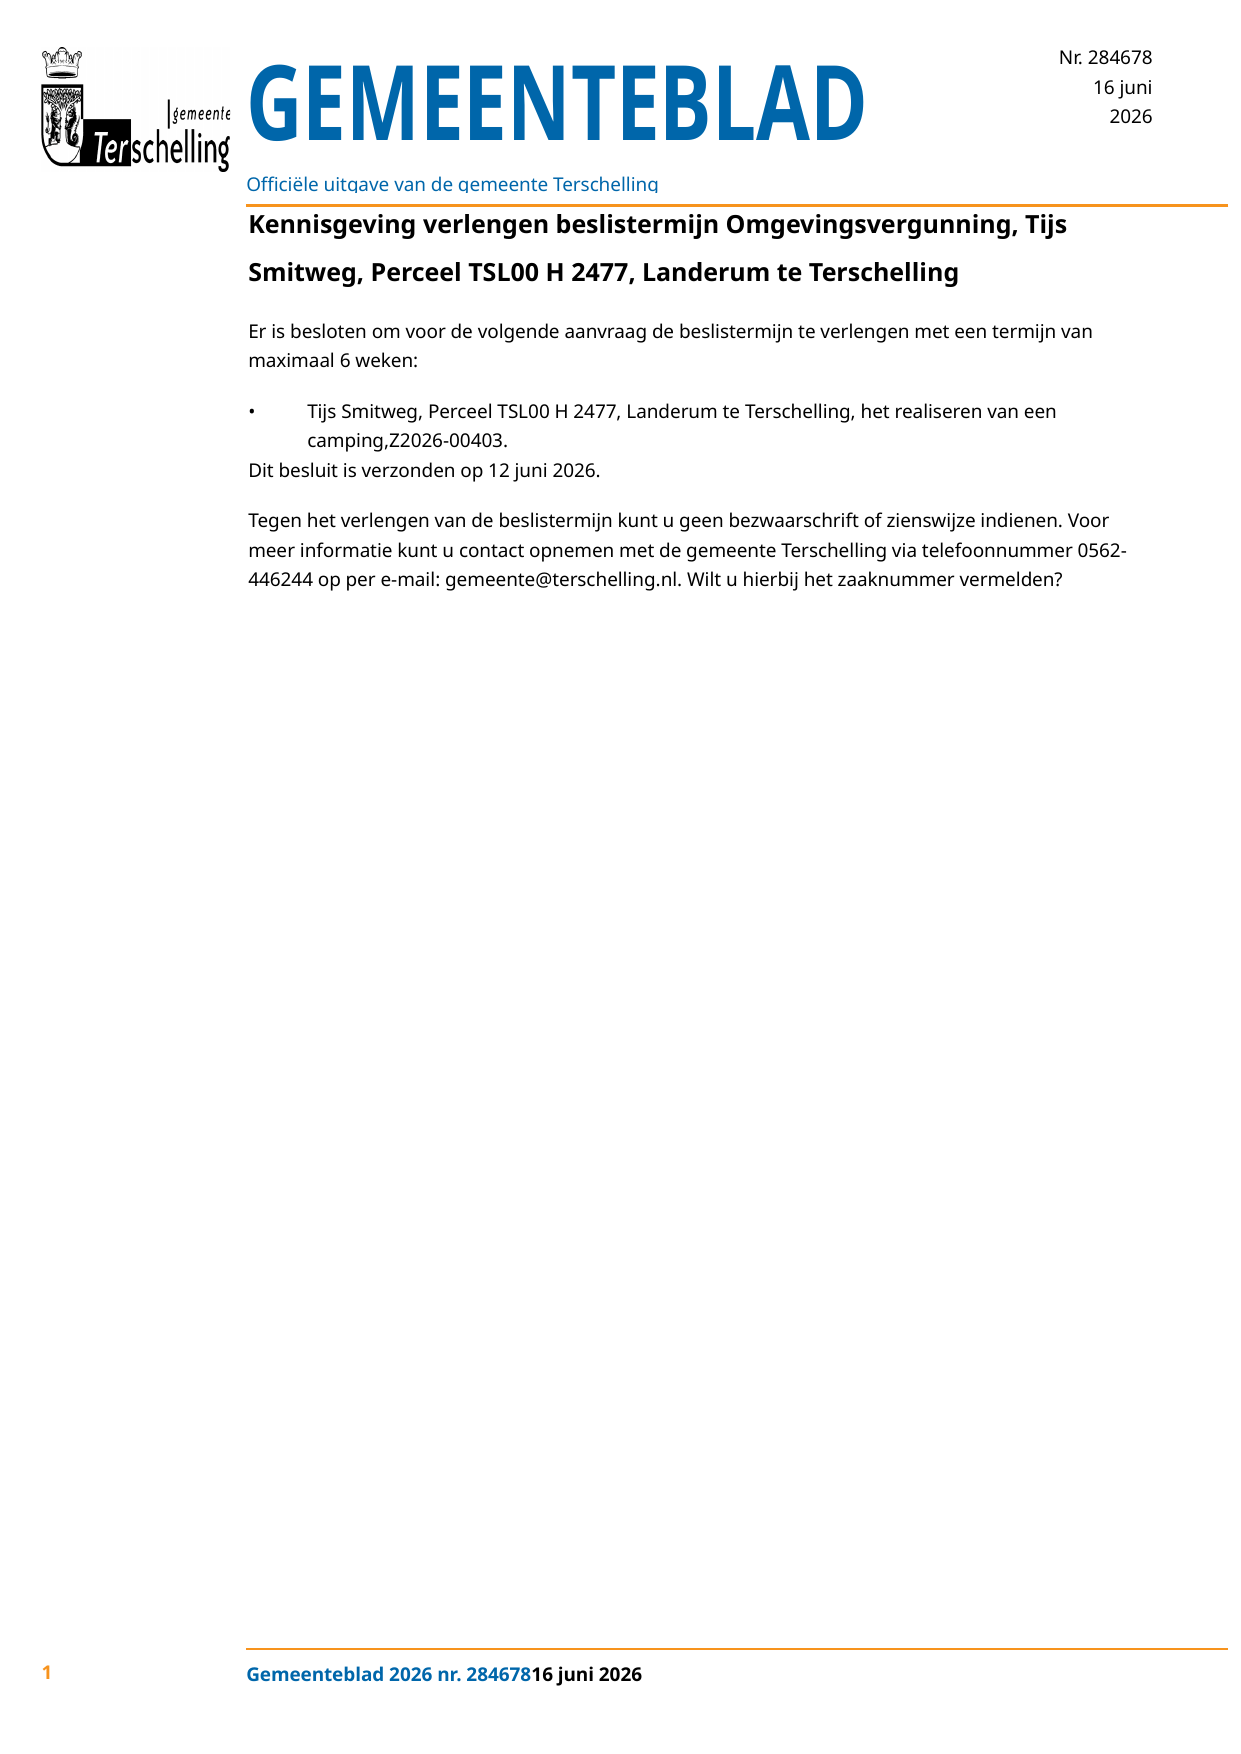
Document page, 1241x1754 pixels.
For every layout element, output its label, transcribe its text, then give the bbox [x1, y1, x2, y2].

text Kennisgeving verlengen beslistermijn Omgevingsvergunning, Tijs Smitweg, Perceel TSL00 H 2477, Landerum te Terschelling [248, 207, 1152, 288]
text Dit besluit is verzonden op 12 juni 2026. [248, 457, 1152, 483]
text Er is besloten om voor de volgende aanvraag de beslistermijn te verlengen met een termijn van maximaal 6 weken: [248, 318, 1152, 373]
text Tegen het verlengen van de beslistermijn kunt u geen bezwaarschrift of zienswijze indienen. Voor meer informatie kunt u contact opnemen met de gemeente Terschelling via telefoonnummer 0562-446244 op per e-mail: gemeente@terschelling.nl. Wilt u hierbij het zaaknummer vermelden? [248, 507, 1152, 592]
picture [41, 47, 231, 172]
list Tijs Smitweg, Perceel TSL00 H 2477, Landerum te Terschelling, het realiseren van een camping,Z2026-00403. [248, 398, 1152, 453]
